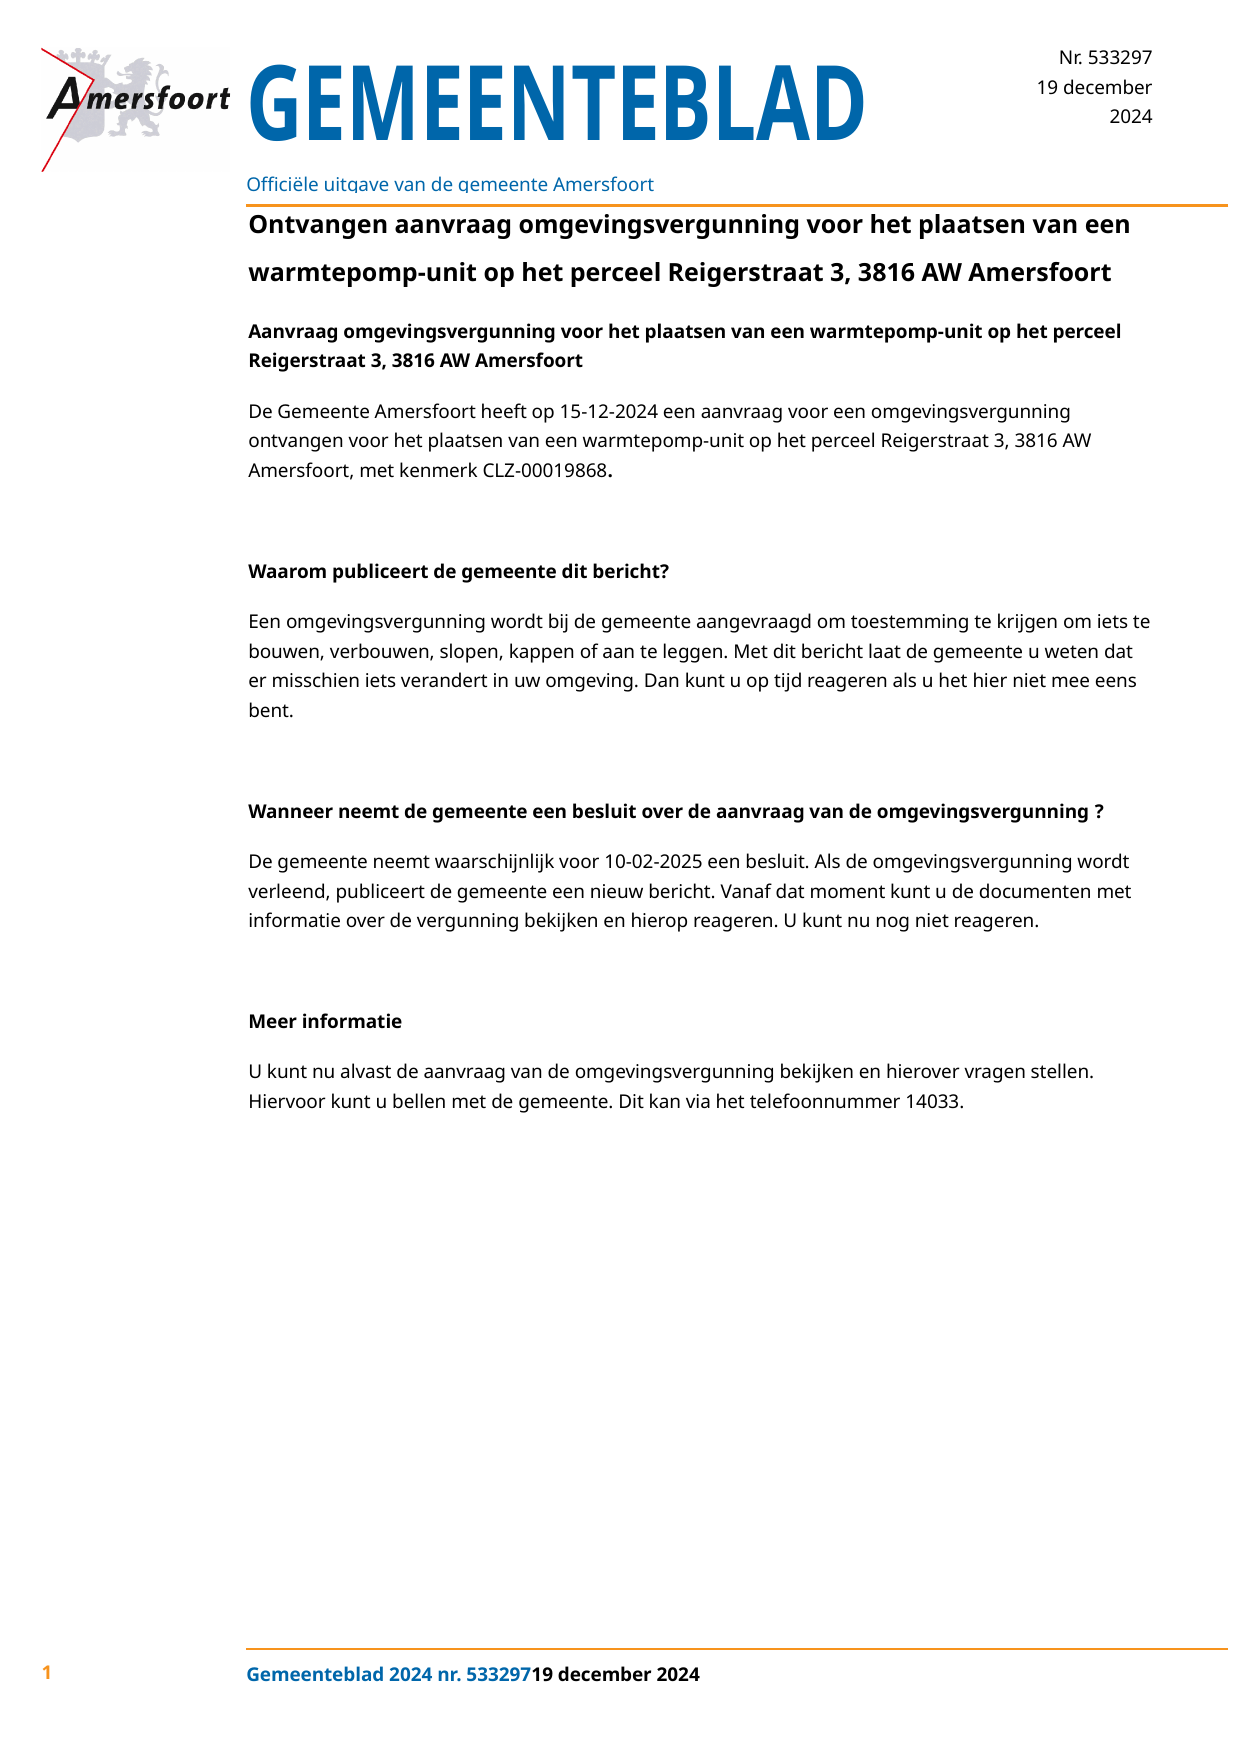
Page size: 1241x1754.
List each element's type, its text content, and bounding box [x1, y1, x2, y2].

text De Gemeente Amersfoort heeft op 15-12-2024 een aanvraag voor een omgevingsvergunning ontvangen voor het plaatsen van een warmtepomp-unit op het perceel Reigerstraat 3, 3816 AW Amersfoort, met kenmerk CLZ-00019868. [248, 398, 1152, 483]
text Meer informatie [248, 1008, 1152, 1034]
text Ontvangen aanvraag omgevingsvergunning voor het plaatsen van een warmtepomp-unit op het perceel Reigerstraat 3, 3816 AW Amersfoort [248, 207, 1152, 288]
picture [41, 47, 231, 172]
text Aanvraag omgevingsvergunning voor het plaatsen van een warmtepomp-unit op het perceel Reigerstraat 3, 3816 AW Amersfoort [248, 318, 1152, 373]
text Wanneer neemt de gemeente een besluit over de aanvraag van de omgevingsvergunning ? [248, 798, 1152, 824]
text U kunt nu alvast de aanvraag van de omgevingsvergunning bekijken en hierover vragen stellen. Hiervoor kunt u bellen met de gemeente. Dit kan via het telefoonnummer 14033. [248, 1059, 1152, 1114]
text De gemeente neemt waarschijnlijk voor 10-02-2025 een besluit. Als de omgevingsvergunning wordt verleend, publiceert de gemeente een nieuw bericht. Vanaf dat moment kunt u de documenten met informatie over de vergunning bekijken en hierop reageren. U kunt nu nog niet reageren. [248, 848, 1152, 933]
text Een omgevingsvergunning wordt bij de gemeente aangevraagd om toestemming te krijgen om iets te bouwen, verbouwen, slopen, kappen of aan te leggen. Met dit bericht laat de gemeente u weten dat er misschien iets verandert in uw omgeving. Dan kunt u op tijd reageren als u het hier niet mee eens bent. [248, 608, 1152, 723]
text Waarom publiceert de gemeente dit bericht? [248, 558, 1152, 584]
